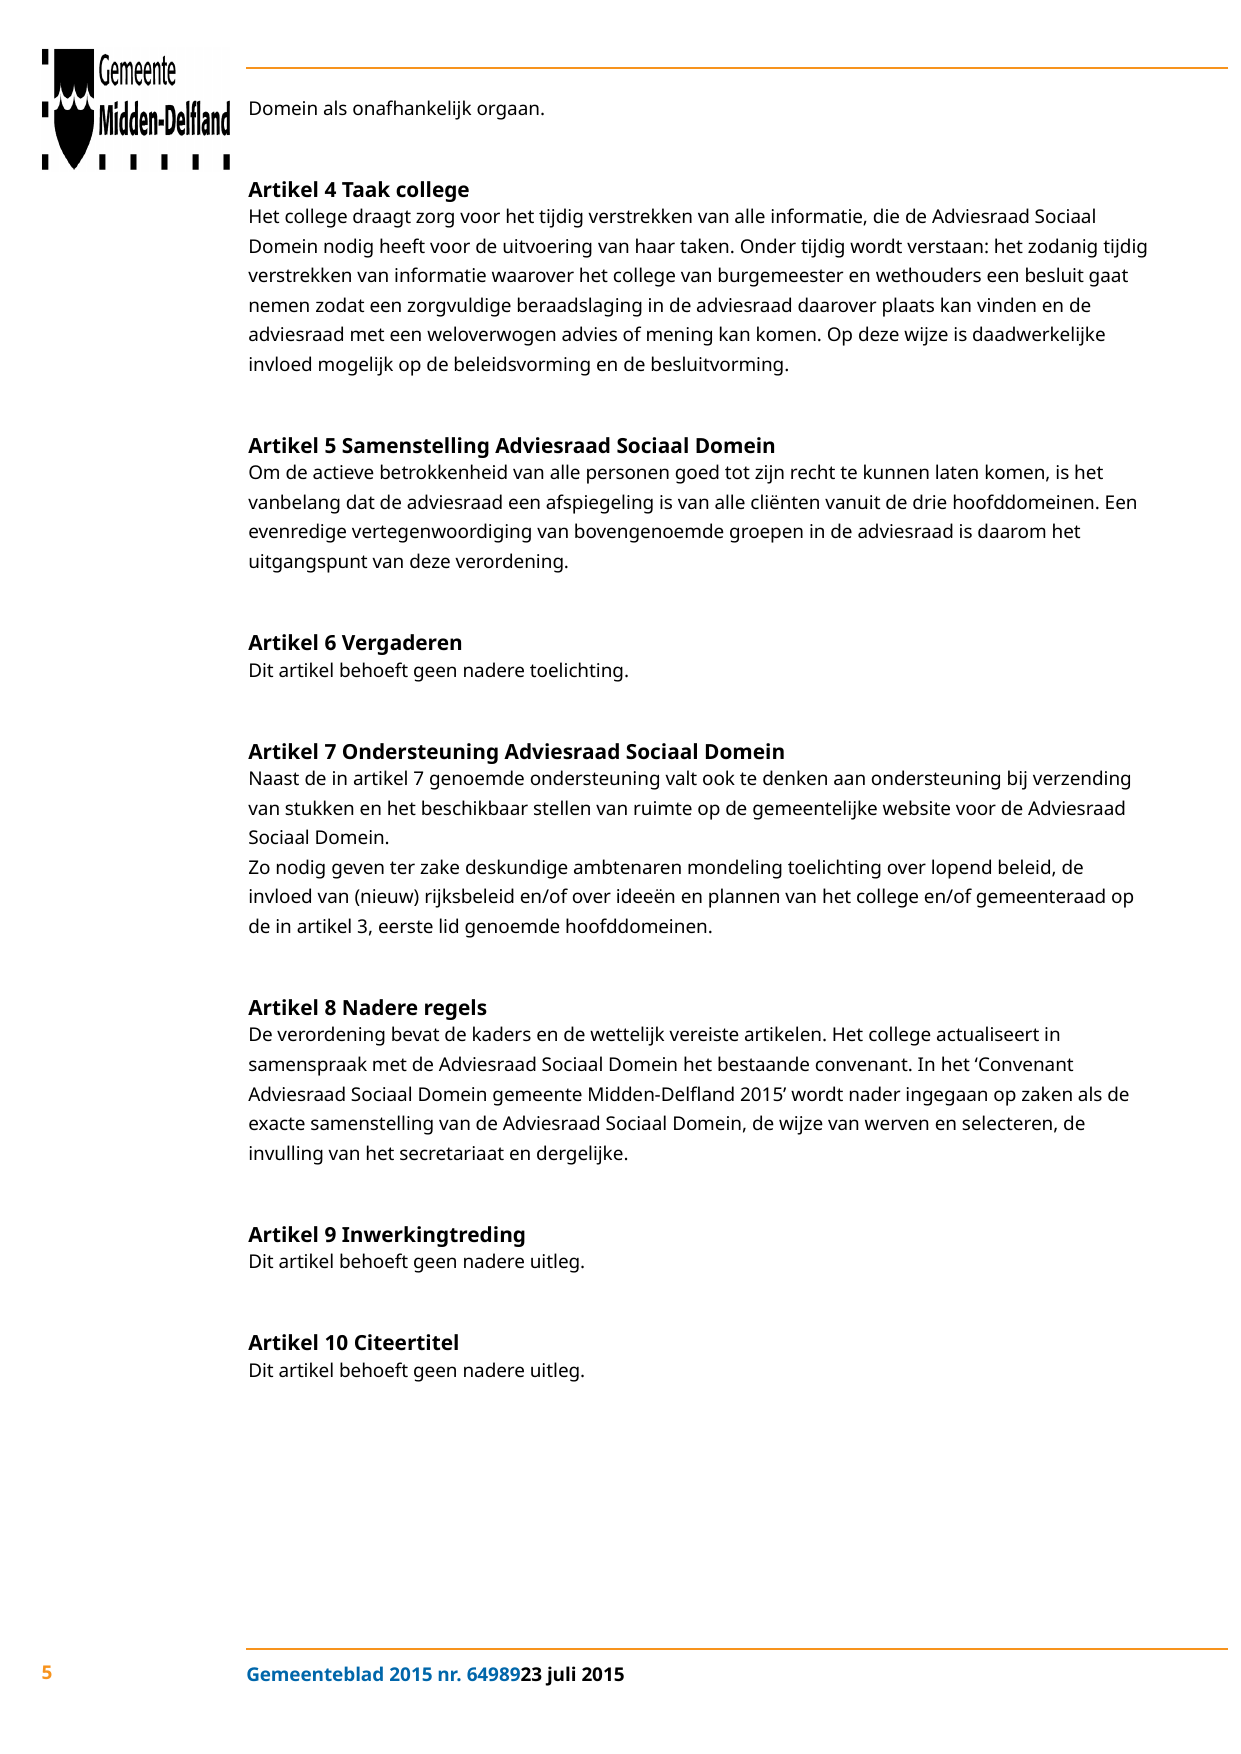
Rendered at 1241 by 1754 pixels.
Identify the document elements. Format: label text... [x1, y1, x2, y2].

text Artikel 10 Citeertitel [248, 1328, 1152, 1357]
text Naast de in artikel 7 genoemde ondersteuning valt ook te denken aan ondersteuning bij verzending van stukken en het beschikbaar stellen van ruimte op de gemeentelijke website voor de Adviesraad Sociaal Domein. [248, 765, 1152, 850]
text Dit artikel behoeft geen nadere uitleg. [248, 1357, 1152, 1382]
text Artikel 7 Ondersteuning Adviesraad Sociaal Domein [248, 737, 1152, 765]
text Het college draagt zorg voor het tijdig verstrekken van alle informatie, die de Adviesraad Sociaal Domein nodig heeft voor de uitvoering van haar taken. Onder tijdig wordt verstaan: het zodanig tijdig verstrekken van informatie waarover het college van burgemeester en wethouders een besluit gaat nemen zodat een zorgvuldige beraadslaging in de adviesraad daarover plaats kan vinden en de adviesraad met een weloverwogen advies of mening kan komen. Op deze wijze is daadwerkelijke invloed mogelijk op de beleidsvorming en de besluitvorming. [248, 203, 1152, 377]
text Artikel 4 Taak college [248, 175, 1152, 203]
text Artikel 9 Inwerkingtreding [248, 1220, 1152, 1248]
text Dit artikel behoeft geen nadere uitleg. [248, 1248, 1152, 1274]
text Dit artikel behoeft geen nadere toelichting. [248, 657, 1152, 682]
text Zo nodig geven ter zake deskundige ambtenaren mondeling toelichting over lopend beleid, de invloed van (nieuw) rijksbeleid en/of over ideeën en plannen van het college en/of gemeenteraad op de in artikel 3, eerste lid genoemde hoofddomeinen. [248, 854, 1152, 939]
text Domein als onafhankelijk orgaan. [248, 95, 1152, 121]
picture [41, 47, 231, 172]
text Artikel 8 Nadere regels [248, 993, 1152, 1022]
text Artikel 6 Vergaderen [248, 628, 1152, 657]
text Om de actieve betrokkenheid van alle personen goed tot zijn recht te kunnen laten komen, is het vanbelang dat de adviesraad een afspiegeling is van alle cliënten vanuit de drie hoofddomeinen. Een evenredige vertegenwoordiging van bovengenoemde groepen in de adviesraad is daarom het uitgangspunt van deze verordening. [248, 459, 1152, 574]
text De verordening bevat de kaders en de wettelijk vereiste artikelen. Het college actualiseert in samenspraak met de Adviesraad Sociaal Domein het bestaande convenant. In het ‘Convenant Adviesraad Sociaal Domein gemeente Midden-Delfland 2015’ wordt nader ingegaan op zaken als de exacte samenstelling van de Adviesraad Sociaal Domein, de wijze van werven en selecteren, de invulling van het secretariaat en dergelijke. [248, 1022, 1152, 1166]
text Artikel 5 Samenstelling Adviesraad Sociaal Domein [248, 431, 1152, 459]
